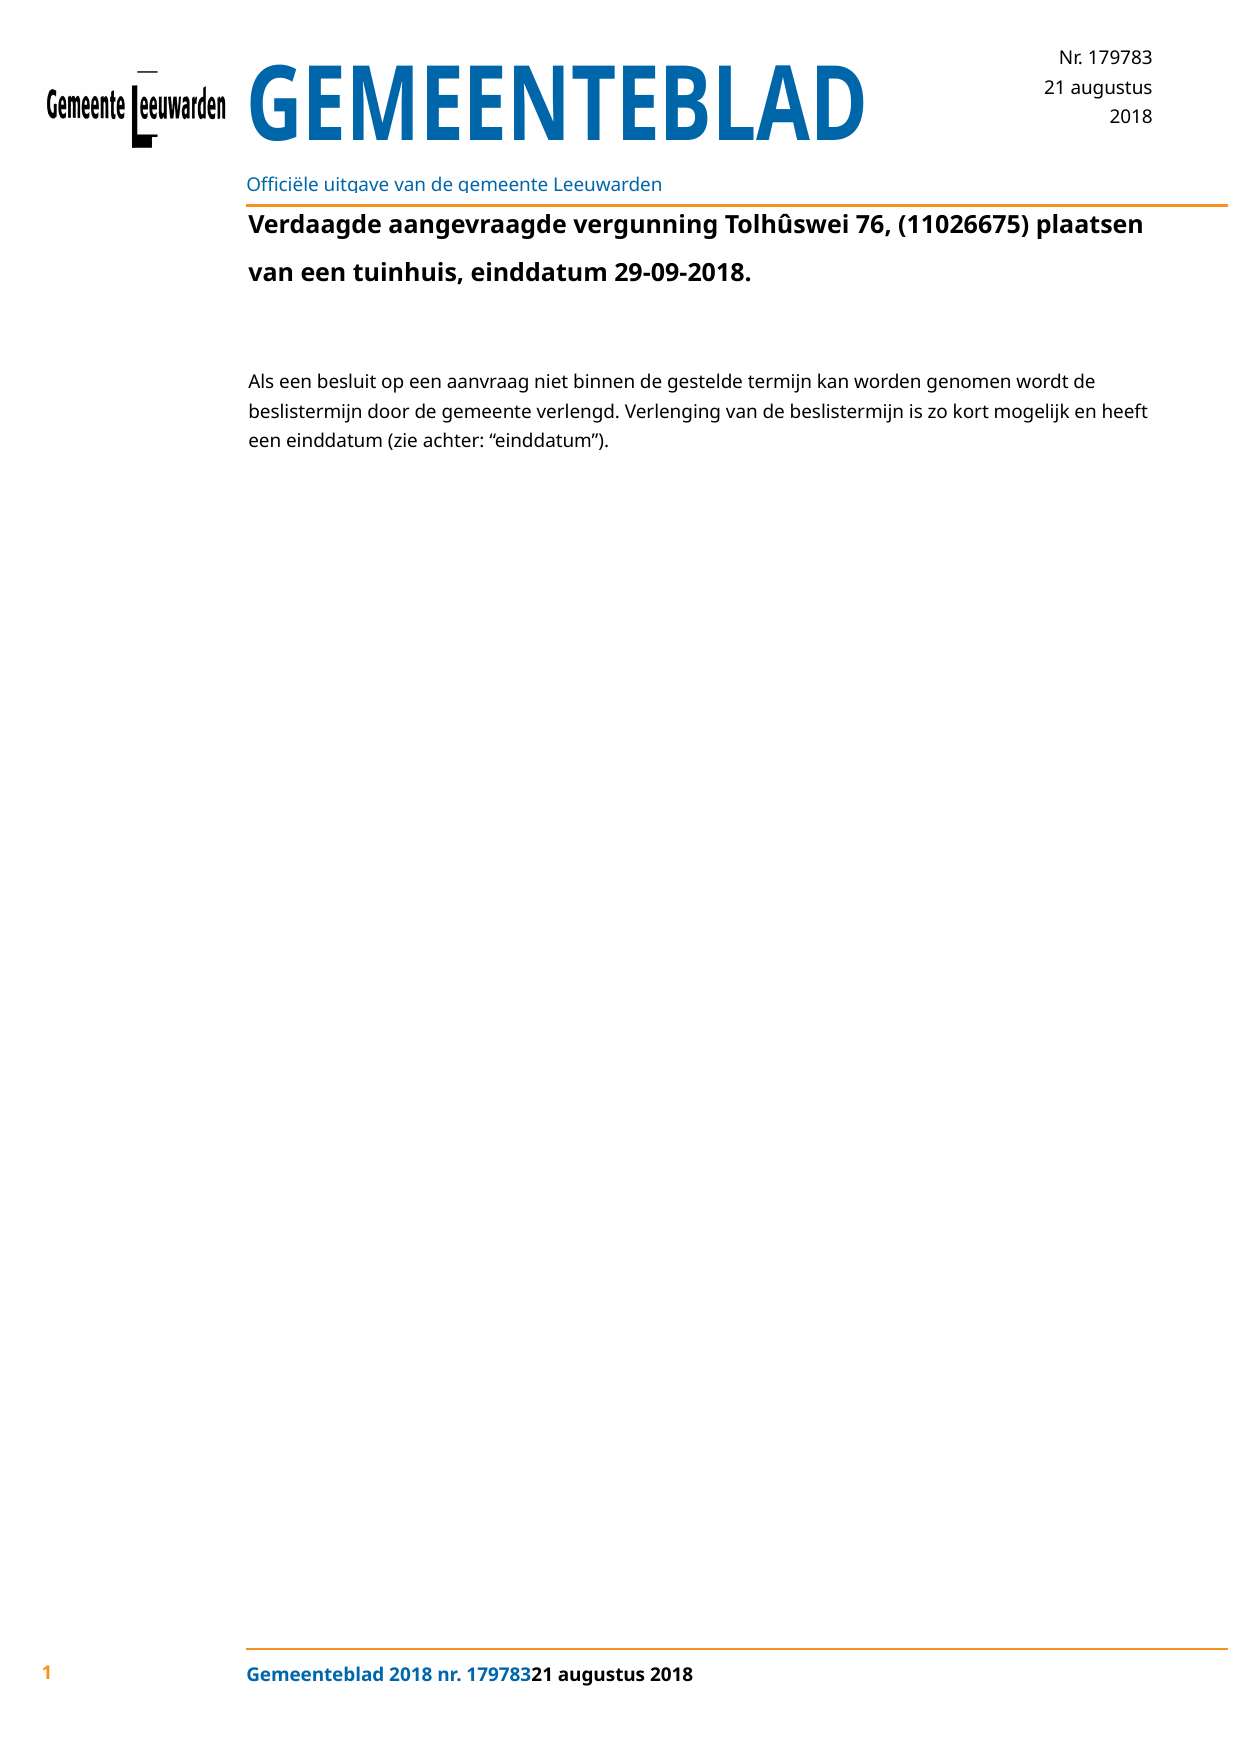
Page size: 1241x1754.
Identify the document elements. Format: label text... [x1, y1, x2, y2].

picture [41, 47, 231, 172]
text Als een besluit op een aanvraag niet binnen de gestelde termijn kan worden genomen wordt de beslistermijn door de gemeente verlengd. Verlenging van de beslistermijn is zo kort mogelijk en heeft een einddatum (zie achter: “einddatum”). [248, 368, 1152, 453]
text Verdaagde aangevraagde vergunning Tolhûswei 76, (11026675) plaatsen van een tuinhuis, einddatum 29-09-2018. [248, 207, 1152, 288]
